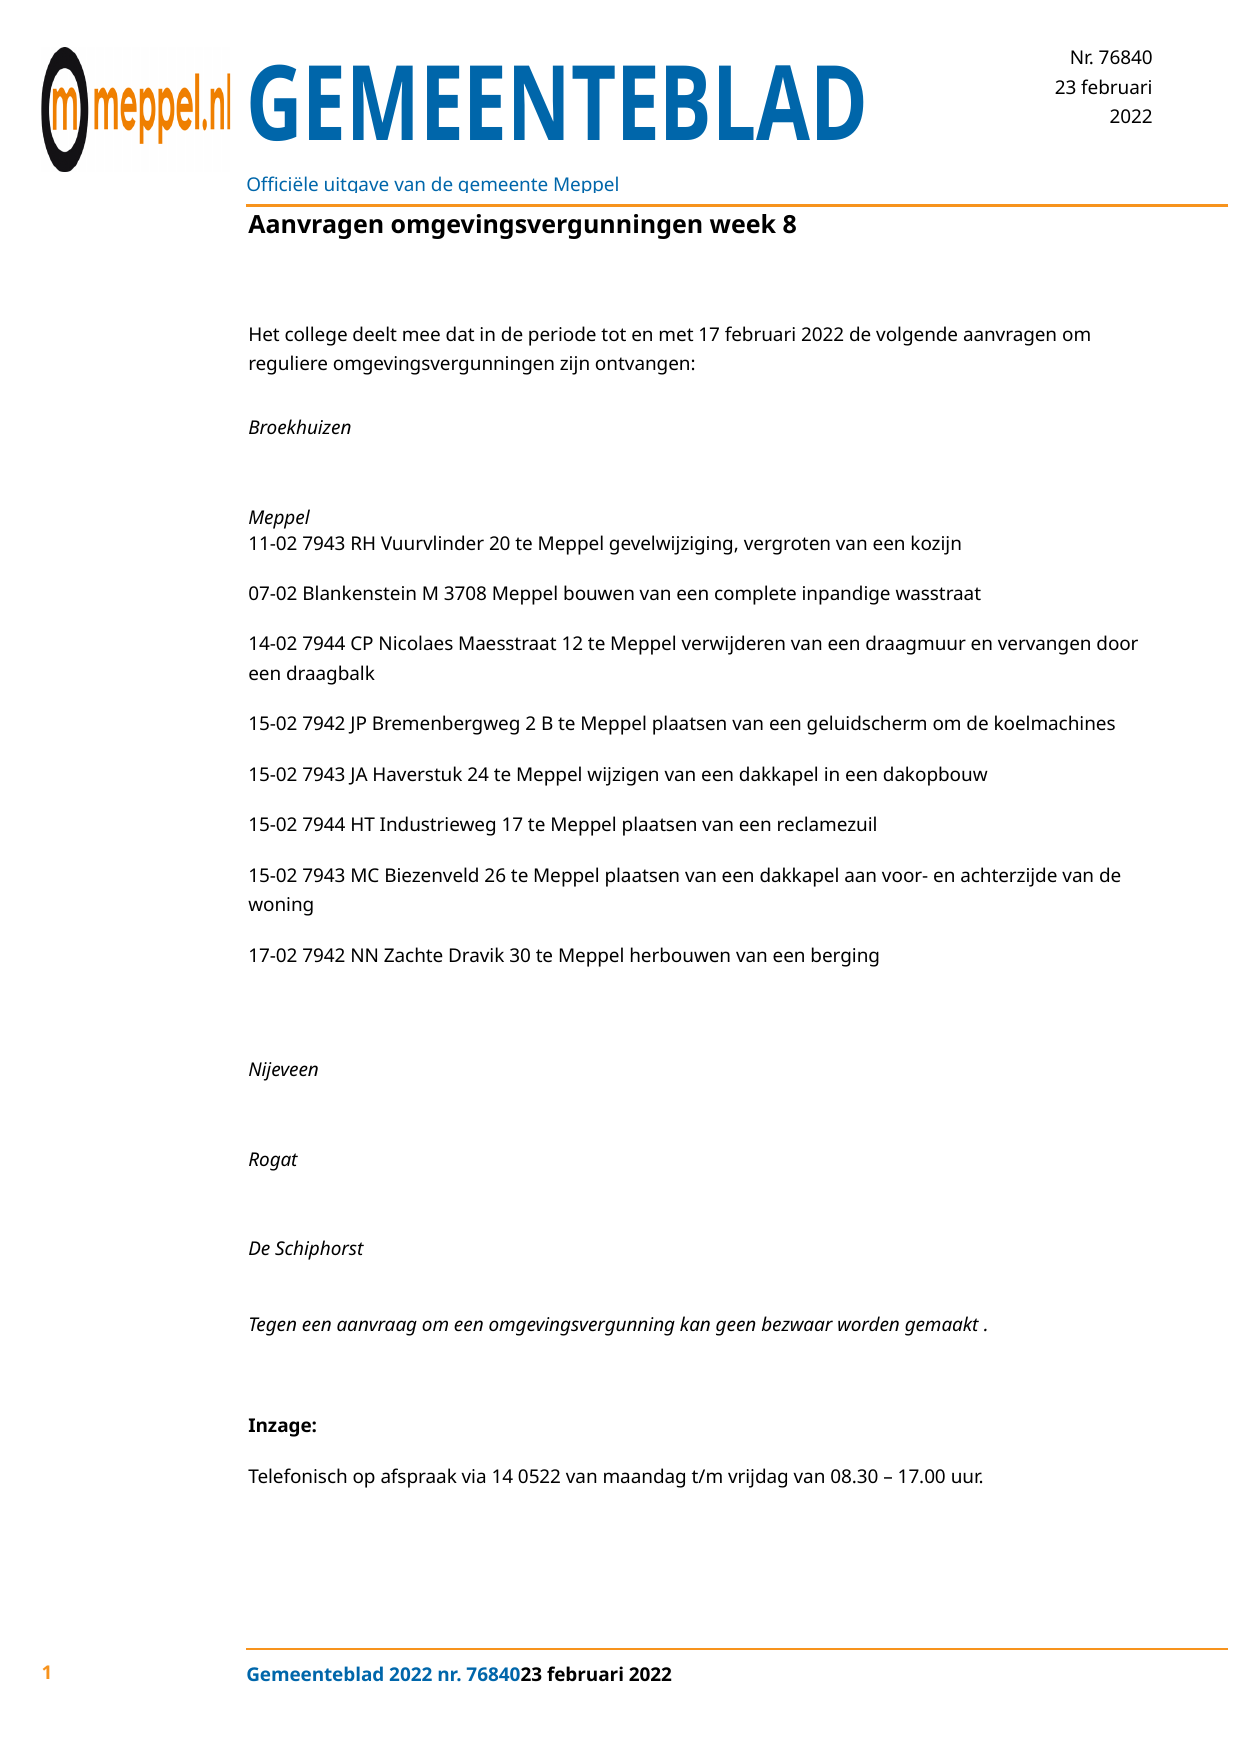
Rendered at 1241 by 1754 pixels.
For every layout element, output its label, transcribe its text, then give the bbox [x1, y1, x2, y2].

text Broekhuizen [248, 414, 1152, 440]
text 15-02 7944 HT Industrieweg 17 te Meppel plaatsen van een reclamezuil [248, 811, 1152, 837]
text 15-02 7942 JP Bremenbergweg 2 B te Meppel plaatsen van een geluidscherm om de koelmachines [248, 711, 1152, 736]
text 11-02 7943 RH Vuurvlinder 20 te Meppel gevelwijziging, vergroten van een kozijn [248, 530, 1152, 555]
text Aanvragen omgevingsvergunningen week 8 [248, 207, 1152, 241]
text Telefonisch op afspraak via 14 0522 van maandag t/m vrijdag van 08.30 – 17.00 uur. [248, 1463, 1152, 1489]
text Rogat [248, 1146, 1152, 1172]
text 07-02 Blankenstein M 3708 Meppel bouwen van een complete inpandige wasstraat [248, 580, 1152, 606]
text 15-02 7943 MC Biezenveld 26 te Meppel plaatsen van een dakkapel aan voor- en achterzijde van de woning [248, 862, 1152, 917]
text Het college deelt mee dat in de periode tot en met 17 februari 2022 de volgende aanvragen om reguliere omgevingsvergunningen zijn ontvangen: [248, 321, 1152, 376]
text Nijeveen [248, 1056, 1152, 1082]
text Tegen een aanvraag om een omgevingsvergunning kan geen bezwaar worden gemaakt . [248, 1312, 1152, 1337]
text 17-02 7942 NN Zachte Dravik 30 te Meppel herbouwen van een berging [248, 942, 1152, 967]
text 15-02 7943 JA Haverstuk 24 te Meppel wijzigen van een dakkapel in een dakopbouw [248, 761, 1152, 787]
text De Schiphorst [248, 1236, 1152, 1261]
picture [41, 47, 231, 172]
text Inzage: [248, 1412, 1152, 1438]
text 14-02 7944 CP Nicolaes Maesstraat 12 te Meppel verwijderen van een draagmuur en vervangen door een draagbalk [248, 631, 1152, 686]
text Meppel [248, 504, 1152, 530]
